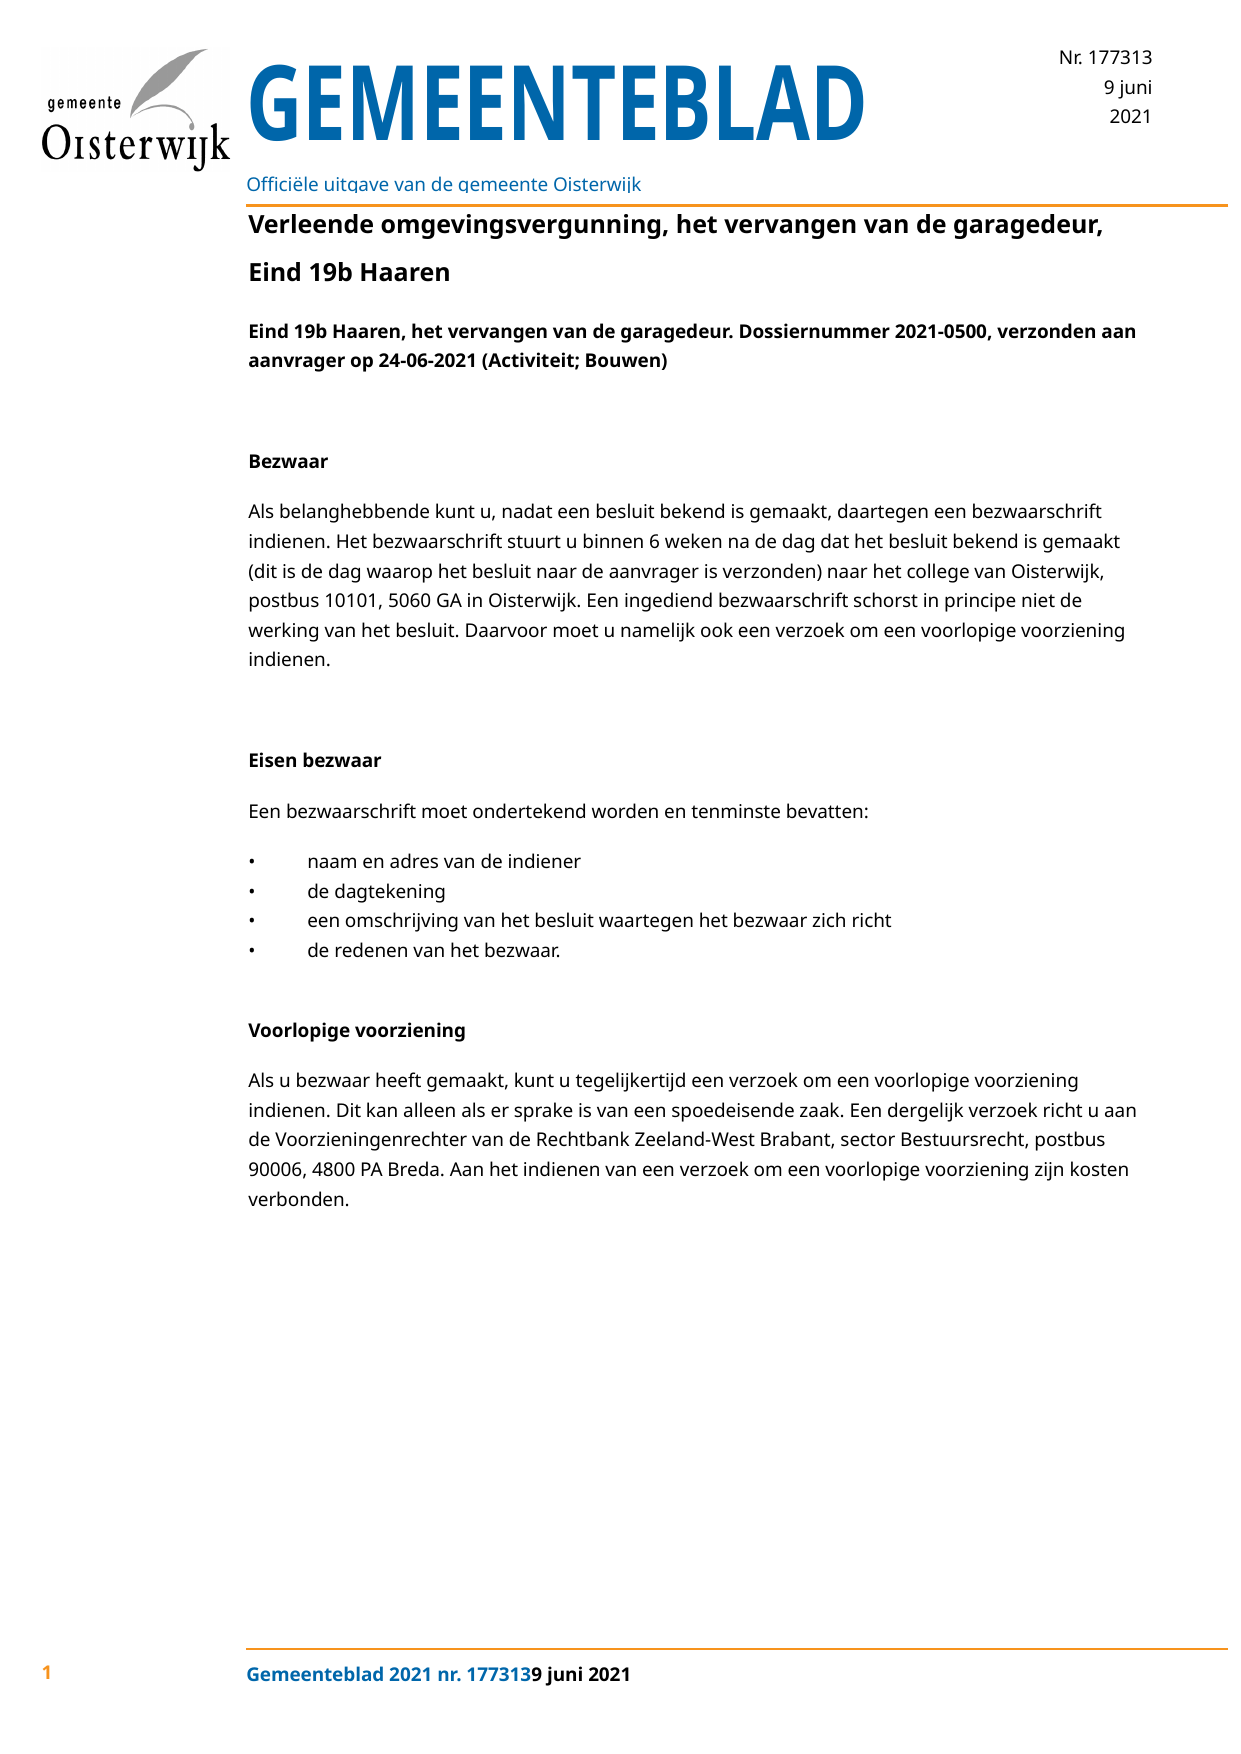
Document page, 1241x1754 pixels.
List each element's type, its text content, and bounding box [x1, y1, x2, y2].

text Bezwaar [248, 448, 1152, 474]
text Verleende omgevingsvergunning, het vervangen van de garagedeur, Eind 19b Haaren [248, 207, 1152, 288]
list naam en adres van de indiener [248, 848, 1152, 874]
list een omschrijving van het besluit waartegen het bezwaar zich richt [248, 907, 1152, 933]
text Eind 19b Haaren, het vervangen van de garagedeur. Dossiernummer 2021-0500, verzonden aan aanvrager op 24-06-2021 (Activiteit; Bouwen) [248, 318, 1152, 373]
text Eisen bezwaar [248, 747, 1152, 773]
list de dagtekening [248, 878, 1152, 904]
text Een bezwaarschrift moet ondertekend worden en tenminste bevatten: [248, 798, 1152, 824]
picture [41, 47, 231, 172]
list de redenen van het bezwaar. [248, 937, 1152, 963]
text Voorlopige voorziening [248, 1017, 1152, 1043]
text Als belanghebbende kunt u, nadat een besluit bekend is gemaakt, daartegen een bezwaarschrift indienen. Het bezwaarschrift stuurt u binnen 6 weken na de dag dat het besluit bekend is gemaakt (dit is de dag waarop het besluit naar de aanvrager is verzonden) naar het college van Oisterwijk, postbus 10101, 5060 GA in Oisterwijk. Een ingediend bezwaarschrift schorst in principe niet de werking van het besluit. Daarvoor moet u namelijk ook een verzoek om een voorlopige voorziening indienen. [248, 499, 1152, 672]
text Als u bezwaar heeft gemaakt, kunt u tegelijkertijd een verzoek om een voorlopige voorziening indienen. Dit kan alleen als er sprake is van een spoedeisende zaak. Een dergelijk verzoek richt u aan de Voorzieningenrechter van de Rechtbank Zeeland-West Brabant, sector Bestuursrecht, postbus 90006, 4800 PA Breda. Aan het indienen van een verzoek om een voorlopige voorziening zijn kosten verbonden. [248, 1067, 1152, 1212]
